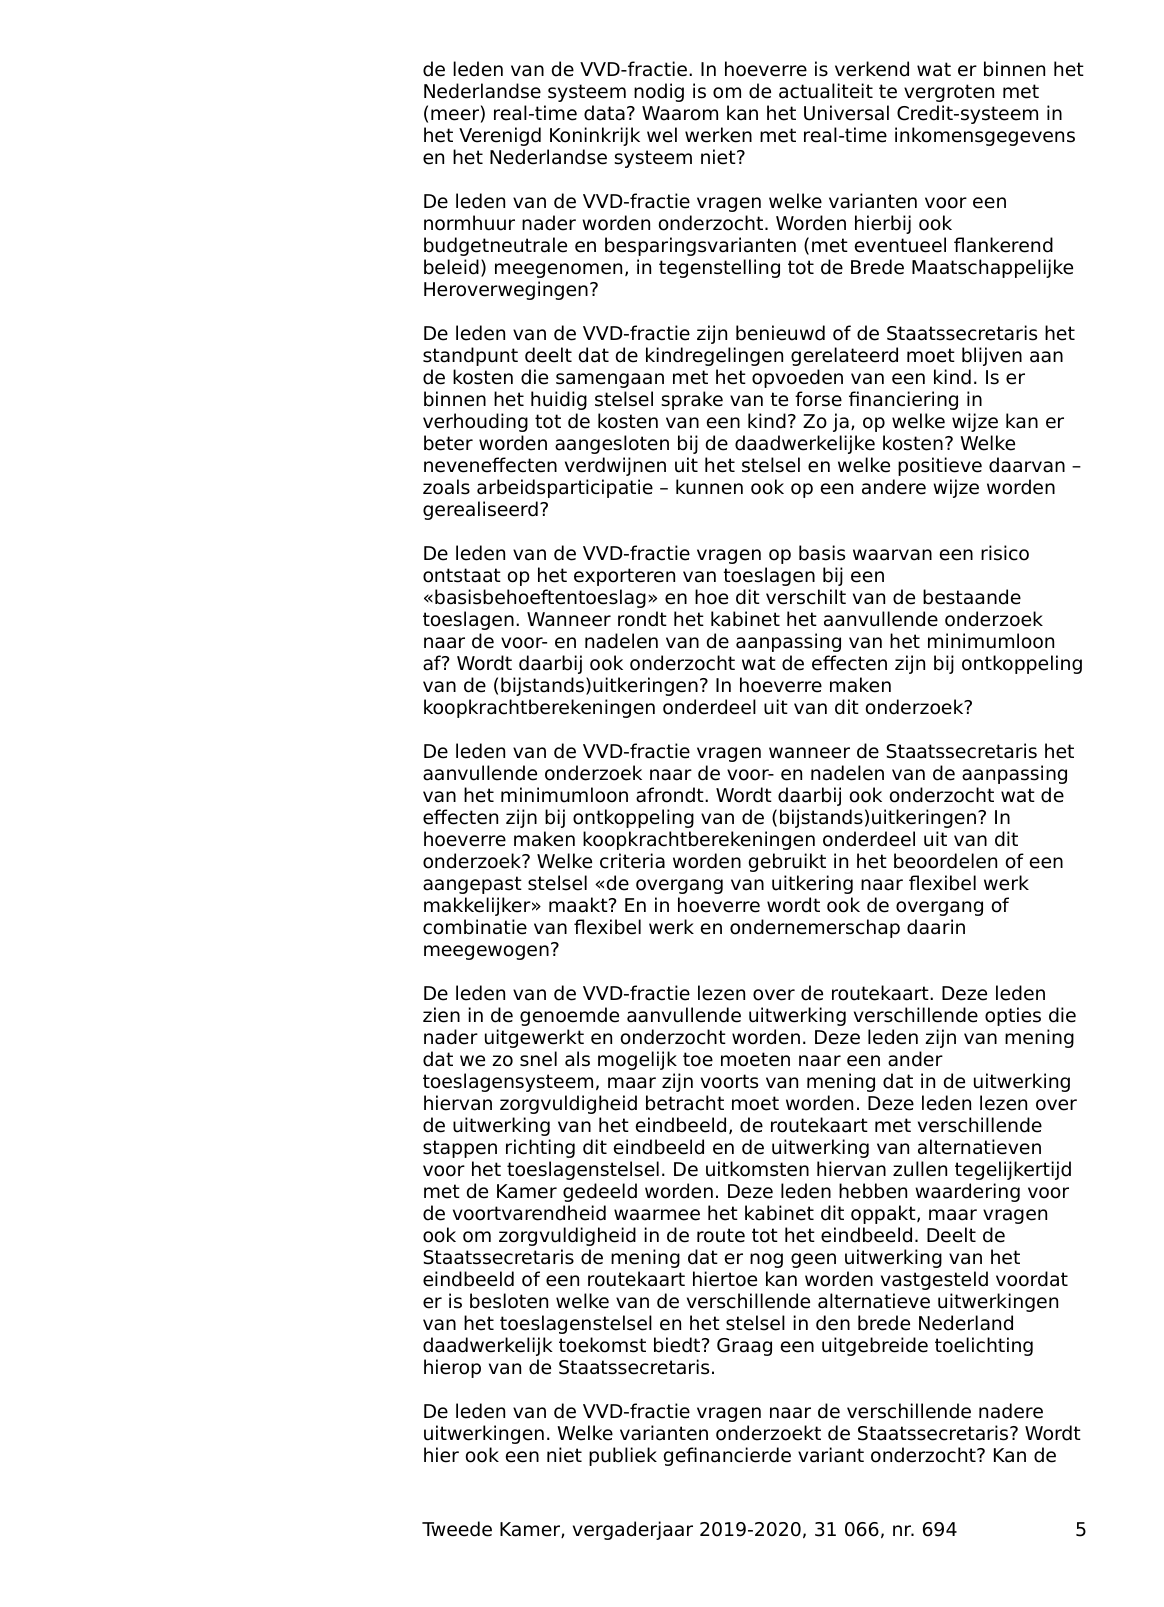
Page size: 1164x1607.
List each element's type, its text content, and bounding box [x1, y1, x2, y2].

text De leden van de VVD-fractie vragen wanneer de Staatssecretaris het aanvullende onderzoek naar de voor- en nadelen van de aanpassing van het minimumloon afrondt. Wordt daarbij ook onderzocht wat de effecten zijn bij ontkoppeling van de (bijstands)uitkeringen? In hoeverre maken koopkrachtberekeningen onderdeel uit van dit onderzoek? Welke criteria worden gebruikt in het beoordelen of een aangepast stelsel «de overgang van uitkering naar flexibel werk makkelijker» maakt? En in hoeverre wordt ook de overgang of combinatie van flexibel werk en ondernemerschap daarin meegewogen? [422, 741, 1087, 961]
text De leden van de VVD-fractie vragen welke varianten voor een normhuur nader worden onderzocht. Worden hierbij ook budgetneutrale en besparingsvarianten (met eventueel flankerend beleid) meegenomen, in tegenstelling tot de Brede Maatschappelijke Heroverwegingen? [422, 191, 1087, 301]
text De leden van de VVD-fractie lezen over de routekaart. Deze leden zien in de genoemde aanvullende uitwerking verschillende opties die nader uitgewerkt en onderzocht worden. Deze leden zijn van mening dat we zo snel als mogelijk toe moeten naar een ander toeslagensysteem, maar zijn voorts van mening dat in de uitwerking hiervan zorgvuldigheid betracht moet worden. Deze leden lezen over de uitwerking van het eindbeeld, de routekaart met verschillende stappen richting dit eindbeeld en de uitwerking van alternatieven voor het toeslagenstelsel. De uitkomsten hiervan zullen tegelijkertijd met de Kamer gedeeld worden. Deze leden hebben waardering voor de voortvarendheid waarmee het kabinet dit oppakt, maar vragen ook om zorgvuldigheid in de route tot het eindbeeld. Deelt de Staatssecretaris de mening dat er nog geen uitwerking van het eindbeeld of een routekaart hiertoe kan worden vastgesteld voordat er is besloten welke van de verschillende alternatieve uitwerkingen van het toeslagenstelsel en het stelsel in den brede Nederland daadwerkelijk toekomst biedt? Graag een uitgebreide toelichting hierop van de Staatssecretaris. [422, 983, 1087, 1379]
text De leden van de VVD-fractie vragen op basis waarvan een risico ontstaat op het exporteren van toeslagen bij een «basisbehoeftentoeslag» en hoe dit verschilt van de bestaande toeslagen. Wanneer rondt het kabinet het aanvullende onderzoek naar de voor- en nadelen van de aanpassing van het minimumloon af? Wordt daarbij ook onderzocht wat de effecten zijn bij ontkoppeling van de (bijstands)uitkeringen? In hoeverre maken koopkrachtberekeningen onderdeel uit van dit onderzoek? [422, 543, 1087, 719]
text De leden van de VVD-fractie vragen naar de verschillende nadere uitwerkingen. Welke varianten onderzoekt de Staatssecretaris? Wordt hier ook een niet publiek gefinancierde variant onderzocht? Kan de [422, 1401, 1087, 1467]
text De leden van de VVD-fractie zijn benieuwd of de Staatssecretaris het standpunt deelt dat de kindregelingen gerelateerd moet blijven aan de kosten die samengaan met het opvoeden van een kind. Is er binnen het huidig stelsel sprake van te forse financiering in verhouding tot de kosten van een kind? Zo ja, op welke wijze kan er beter worden aangesloten bij de daadwerkelijke kosten? Welke neveneffecten verdwijnen uit het stelsel en welke positieve daarvan – zoals arbeidsparticipatie – kunnen ook op een andere wijze worden gerealiseerd? [422, 323, 1087, 521]
text de leden van de VVD-fractie. In hoeverre is verkend wat er binnen het Nederlandse systeem nodig is om de actualiteit te vergroten met (meer) real-time data? Waarom kan het Universal Credit-systeem in het Verenigd Koninkrijk wel werken met real-time inkomensgegevens en het Nederlandse systeem niet? [422, 59, 1087, 169]
